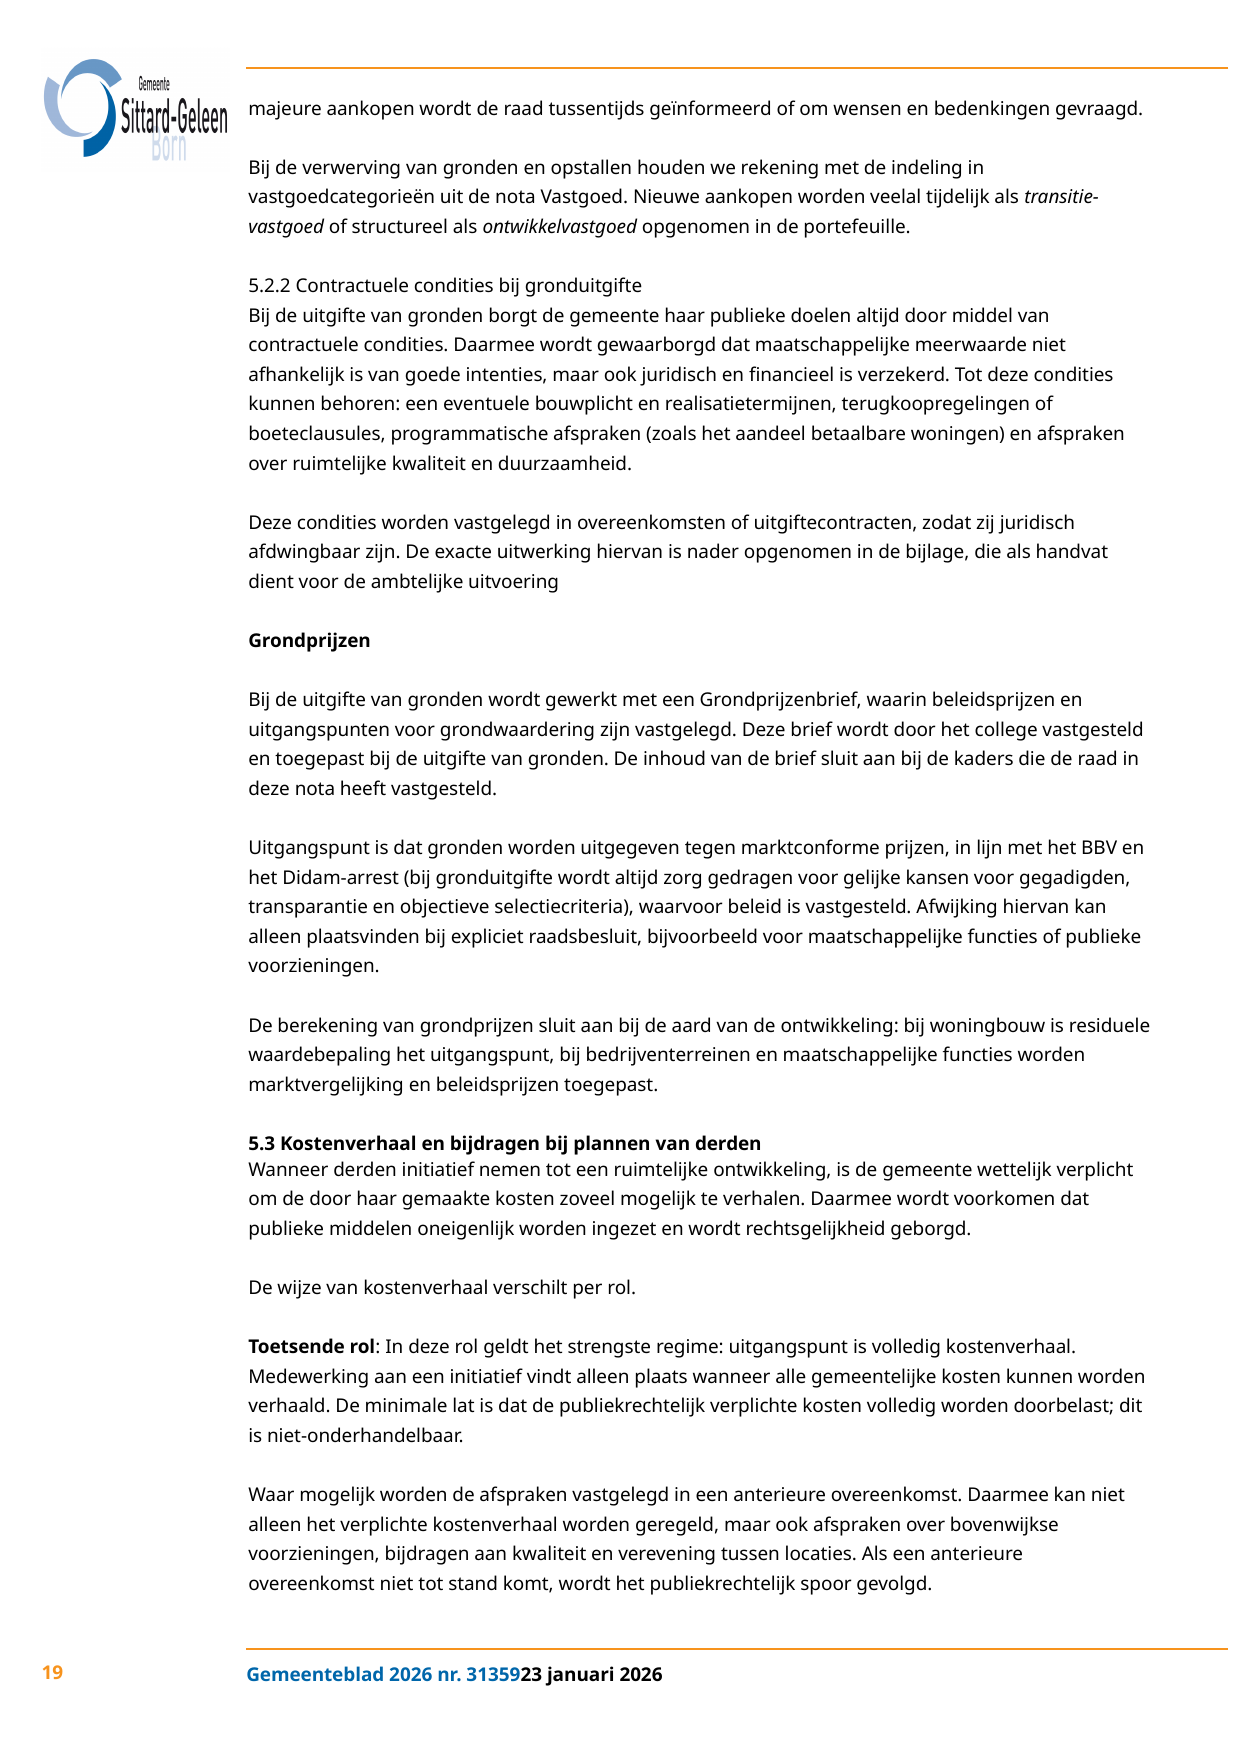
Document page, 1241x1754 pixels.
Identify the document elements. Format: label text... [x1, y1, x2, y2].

text Bij de verwerving van gronden en opstallen houden we rekening met de indeling in vastgoedcategorieën uit de nota Vastgoed. Nieuwe aankopen worden veelal tijdelijk als transitie-vastgoed of structureel als ontwikkelvastgoed opgenomen in de portefeuille. [248, 154, 1152, 239]
text Wanneer derden initiatief nemen tot een ruimtelijke ontwikkeling, is de gemeente wettelijk verplicht om de door haar gemaakte kosten zoveel mogelijk te verhalen. Daarmee wordt voorkomen dat publieke middelen oneigenlijk worden ingezet en wordt rechtsgelijkheid geborgd. [248, 1156, 1152, 1241]
text 5.3 Kostenverhaal en bijdragen bij plannen van derden [248, 1130, 1152, 1156]
text Bij de uitgifte van gronden wordt gewerkt met een Grondprijzenbrief, waarin beleidsprijzen en uitgangspunten voor grondwaardering zijn vastgelegd. Deze brief wordt door het college vastgesteld en toegepast bij de uitgifte van gronden. De inhoud van de brief sluit aan bij de kaders die de raad in deze nota heeft vastgesteld. [248, 686, 1152, 801]
text Toetsende rol: In deze rol geldt het strengste regime: uitgangspunt is volledig kostenverhaal. Medewerking aan een initiatief vindt alleen plaats wanneer alle gemeentelijke kosten kunnen worden verhaald. De minimale lat is dat de publiekrechtelijk verplichte kosten volledig worden doorbelast; dit is niet-onderhandelbaar. [248, 1333, 1152, 1448]
text Deze condities worden vastgelegd in overeenkomsten of uitgiftecontracten, zodat zij juridisch afdwingbaar zijn. De exacte uitwerking hiervan is nader opgenomen in de bijlage, die als handvat dient voor de ambtelijke uitvoering [248, 509, 1152, 594]
text Bij de uitgifte van gronden borgt de gemeente haar publieke doelen altijd door middel van contractuele condities. Daarmee wordt gewaarborgd dat maatschappelijke meerwaarde niet afhankelijk is van goede intenties, maar ook juridisch en financieel is verzekerd. Tot deze condities kunnen behoren: een eventuele bouwplicht en realisatietermijnen, terugkoopregelingen of boeteclausules, programmatische afspraken (zoals het aandeel betaalbare woningen) en afspraken over ruimtelijke kwaliteit en duurzaamheid. [248, 302, 1152, 476]
text majeure aankopen wordt de raad tussentijds geïnformeerd of om wensen en bedenkingen gevraagd. [248, 95, 1152, 121]
text Grondprijzen [248, 627, 1152, 653]
text Uitgangspunt is dat gronden worden uitgegeven tegen marktconforme prijzen, in lijn met het BBV en het Didam-arrest (bij gronduitgifte wordt altijd zorg gedragen voor gelijke kansen voor gegadigden, transparantie en objectieve selectiecriteria), waarvoor beleid is vastgesteld. Afwijking hiervan kan alleen plaatsvinden bij expliciet raadsbesluit, bijvoorbeeld voor maatschappelijke functies of publieke voorzieningen. [248, 834, 1152, 978]
text De wijze van kostenverhaal verschilt per rol. [248, 1274, 1152, 1300]
picture [41, 47, 231, 172]
text De berekening van grondprijzen sluit aan bij de aard van de ontwikkeling: bij woningbouw is residuele waardebepaling het uitgangspunt, bij bedrijventerreinen en maatschappelijke functies worden marktvergelijking en beleidsprijzen toegepast. [248, 1012, 1152, 1097]
text Waar mogelijk worden de afspraken vastgelegd in een anterieure overeenkomst. Daarmee kan niet alleen het verplichte kostenverhaal worden geregeld, maar ook afspraken over bovenwijkse voorzieningen, bijdragen aan kwaliteit en verevening tussen locaties. Als een anterieure overeenkomst niet tot stand komt, wordt het publiekrechtelijk spoor gevolgd. [248, 1481, 1152, 1596]
text 5.2.2 Contractuele condities bij gronduitgifte [248, 272, 1152, 298]
